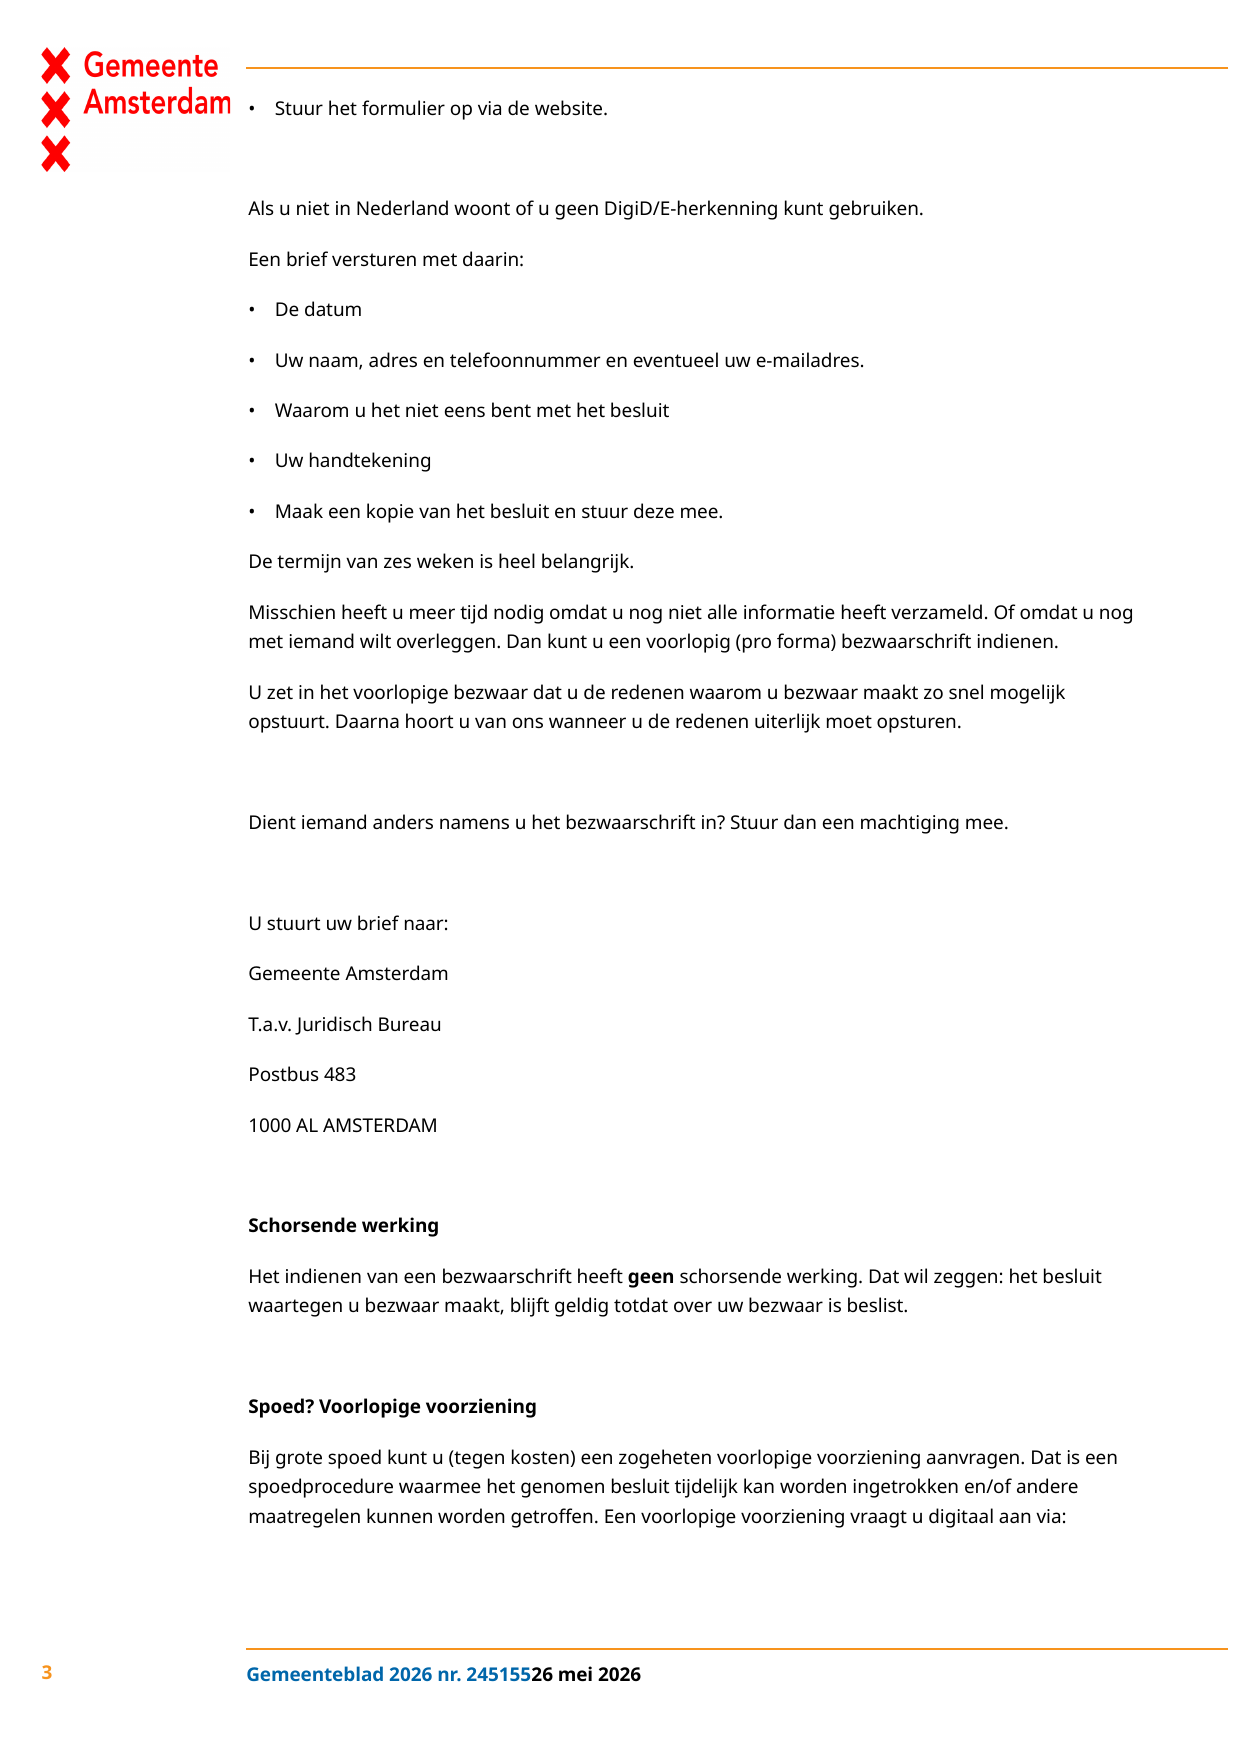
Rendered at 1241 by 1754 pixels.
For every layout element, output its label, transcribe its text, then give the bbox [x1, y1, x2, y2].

text Een brief versturen met daarin: [248, 246, 1152, 272]
text Als u niet in Nederland woont of u geen DigiD/E-herkenning kunt gebruiken. [248, 196, 1152, 221]
text U zet in het voorlopige bezwaar dat u de redenen waarom u bezwaar maakt zo snel mogelijk opstuurt. Daarna hoort u van ons wanneer u de redenen uiterlijk moet opsturen. [248, 679, 1152, 734]
text • Uw naam, adres en telefoonnummer en eventueel uw e-mailadres. [248, 347, 1152, 373]
text De termijn van zes weken is heel belangrijk. [248, 548, 1152, 574]
text Postbus 483 [248, 1061, 1152, 1087]
text Schorsende werking [248, 1213, 1152, 1238]
text • Waarom u het niet eens bent met het besluit [248, 397, 1152, 423]
text • Stuur het formulier op via de website. [248, 95, 1152, 121]
text • De datum [248, 296, 1152, 322]
picture [41, 47, 231, 172]
text • Maak een kopie van het besluit en stuur deze mee. [248, 498, 1152, 524]
text U stuurt uw brief naar: [248, 910, 1152, 936]
text • Uw handtekening [248, 448, 1152, 473]
text Misschien heeft u meer tijd nodig omdat u nog niet alle informatie heeft verzameld. Of omdat u nog met iemand wilt overleggen. Dan kunt u een voorlopig (pro forma) bezwaarschrift indienen. [248, 599, 1152, 654]
text T.a.v. Juridisch Bureau [248, 1011, 1152, 1037]
text Bij grote spoed kunt u (tegen kosten) een zogeheten voorlopige voorziening aanvragen. Dat is een spoedprocedure waarmee het genomen besluit tijdelijk kan worden ingetrokken en/of andere maatregelen kunnen worden getroffen. Een voorlopige voorziening vraagt u digitaal aan via: [248, 1444, 1152, 1529]
text Dient iemand anders namens u het bezwaarschrift in? Stuur dan een machtiging mee. [248, 809, 1152, 835]
text 1000 AL AMSTERDAM [248, 1112, 1152, 1138]
text Spoed? Voorlopige voorziening [248, 1393, 1152, 1419]
text Het indienen van een bezwaarschrift heeft geen schorsende werking. Dat wil zeggen: het besluit waartegen u bezwaar maakt, blijft geldig totdat over uw bezwaar is beslist. [248, 1263, 1152, 1318]
text Gemeente Amsterdam [248, 961, 1152, 986]
